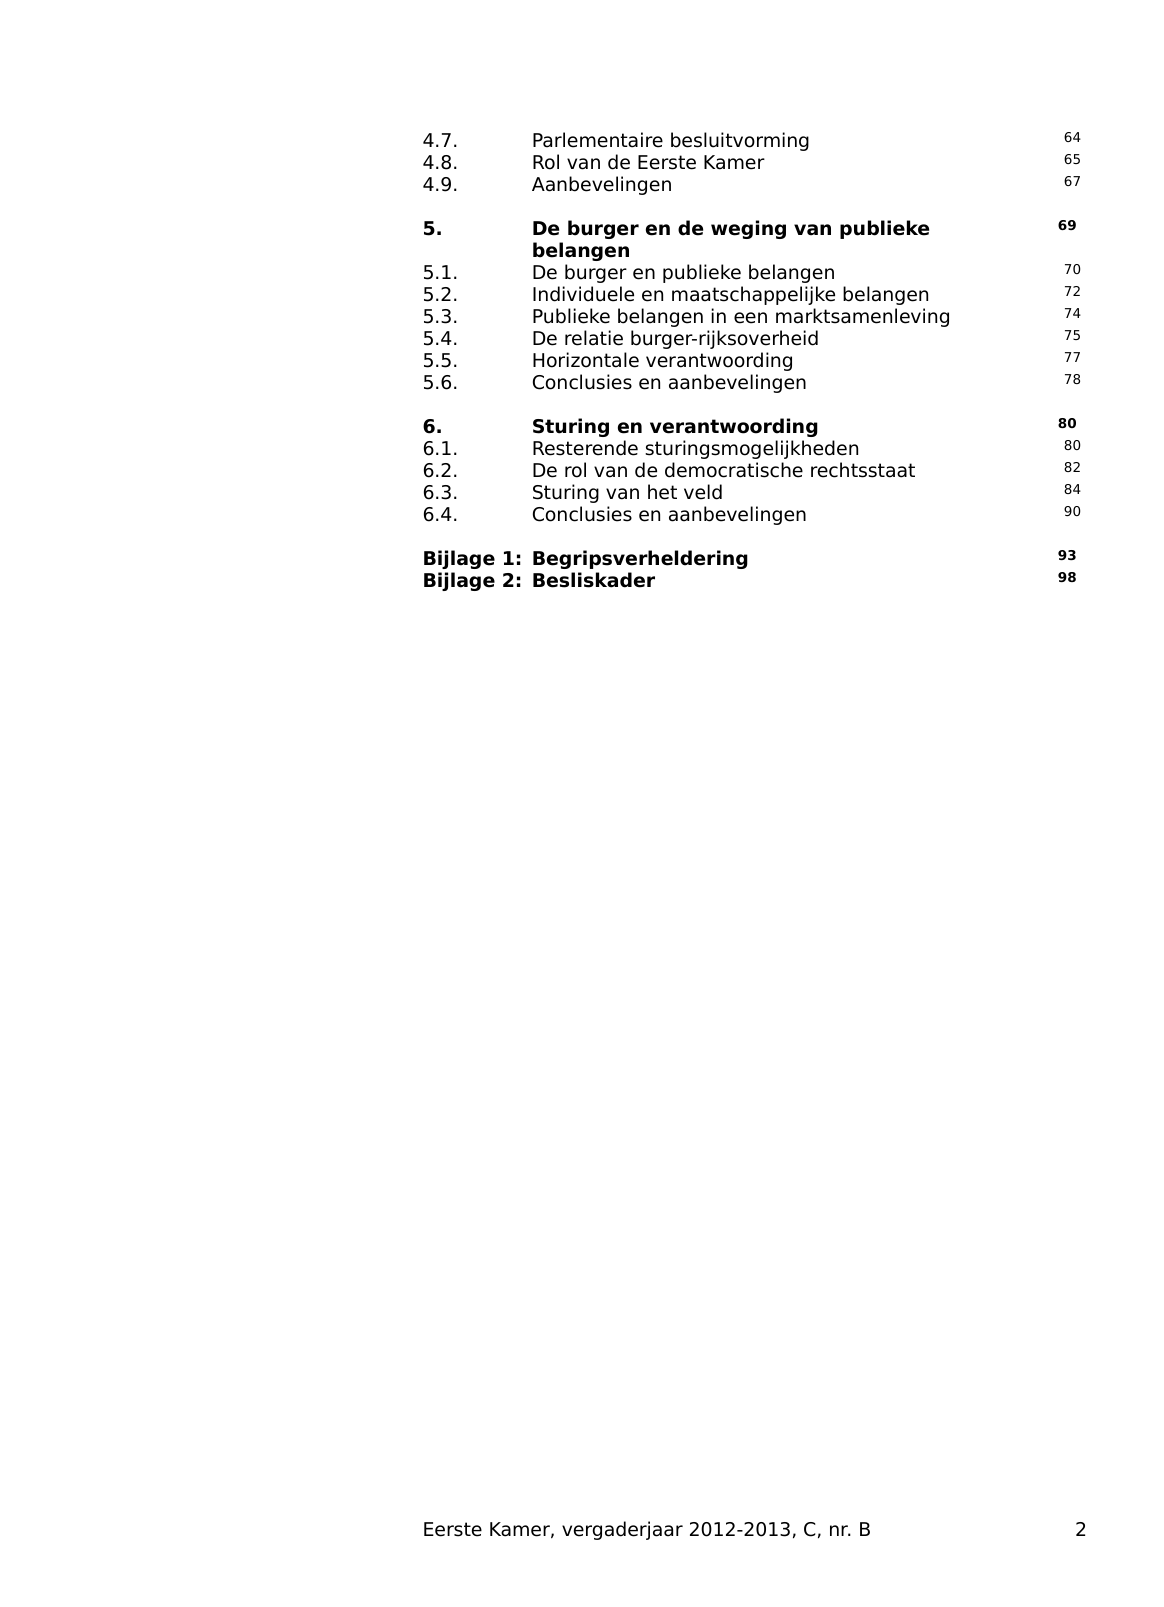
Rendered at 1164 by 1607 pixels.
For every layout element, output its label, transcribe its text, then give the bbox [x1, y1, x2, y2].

table_cell 64 [1028, 130, 1087, 152]
table_cell 5.6. [422, 372, 526, 394]
table_cell 80 [1028, 416, 1087, 438]
table_cell 70 [1028, 262, 1087, 284]
table_cell De burger en publieke belangen [526, 262, 1028, 284]
table_cell 5. [422, 218, 526, 262]
table_cell Horizontale verantwoording [526, 350, 1028, 372]
table_cell Sturing van het veld [526, 482, 1028, 503]
table_cell 5.2. [422, 284, 526, 306]
table_cell 6.4. [422, 504, 526, 526]
table_cell [1028, 196, 1087, 218]
table_cell Begripsverheldering [526, 548, 1028, 569]
table_cell Besliskader [526, 570, 1028, 591]
table_cell 78 [1028, 372, 1087, 394]
table_cell Sturing en verantwoording [526, 416, 1028, 438]
table_cell [1028, 526, 1087, 547]
table_cell De burger en de weging van publieke belangen [526, 218, 1028, 262]
table_cell 4.8. [422, 152, 526, 174]
table_cell 75 [1028, 328, 1087, 350]
table_cell De relatie burger-rijksoverheid [526, 328, 1028, 350]
table_cell De rol van de democratische rechtsstaat [526, 460, 1028, 482]
table_cell 77 [1028, 350, 1087, 372]
table_cell 6.3. [422, 482, 526, 503]
table_cell Conclusies en aanbevelingen [526, 504, 1028, 526]
table_cell [422, 394, 526, 416]
table_cell 4.7. [422, 130, 526, 152]
table_cell Individuele en maatschappelijke belangen [526, 284, 1028, 306]
table_cell Parlementaire besluitvorming [526, 130, 1028, 152]
table_cell Bijlage 2: [422, 570, 526, 591]
table_cell 6.1. [422, 438, 526, 459]
table_cell 84 [1028, 482, 1087, 503]
table_cell 90 [1028, 504, 1087, 526]
table_cell [526, 394, 1028, 416]
table_cell 80 [1028, 438, 1087, 459]
table_cell Bijlage 1: [422, 548, 526, 569]
table_cell 6. [422, 416, 526, 438]
table_cell Resterende sturingsmogelijkheden [526, 438, 1028, 459]
table_cell 69 [1028, 218, 1087, 262]
table_cell 5.4. [422, 328, 526, 350]
table_cell 74 [1028, 306, 1087, 328]
table_cell 93 [1028, 548, 1087, 569]
table_cell 5.5. [422, 350, 526, 372]
table_cell [526, 196, 1028, 218]
table_cell 98 [1028, 570, 1087, 591]
table_cell 67 [1028, 174, 1087, 196]
table_cell 65 [1028, 152, 1087, 174]
table_cell [422, 196, 526, 218]
table_cell 82 [1028, 460, 1087, 482]
table_cell Rol van de Eerste Kamer [526, 152, 1028, 174]
table_cell Conclusies en aanbevelingen [526, 372, 1028, 394]
table_cell 4.9. [422, 174, 526, 196]
table_cell 5.3. [422, 306, 526, 328]
table_cell [526, 526, 1028, 547]
table_cell 72 [1028, 284, 1087, 306]
table_cell Publieke belangen in een marktsamenleving [526, 306, 1028, 328]
table_cell [1028, 394, 1087, 416]
table_cell 5.1. [422, 262, 526, 284]
table_cell [422, 526, 526, 547]
table_cell Aanbevelingen [526, 174, 1028, 196]
table_cell 6.2. [422, 460, 526, 482]
